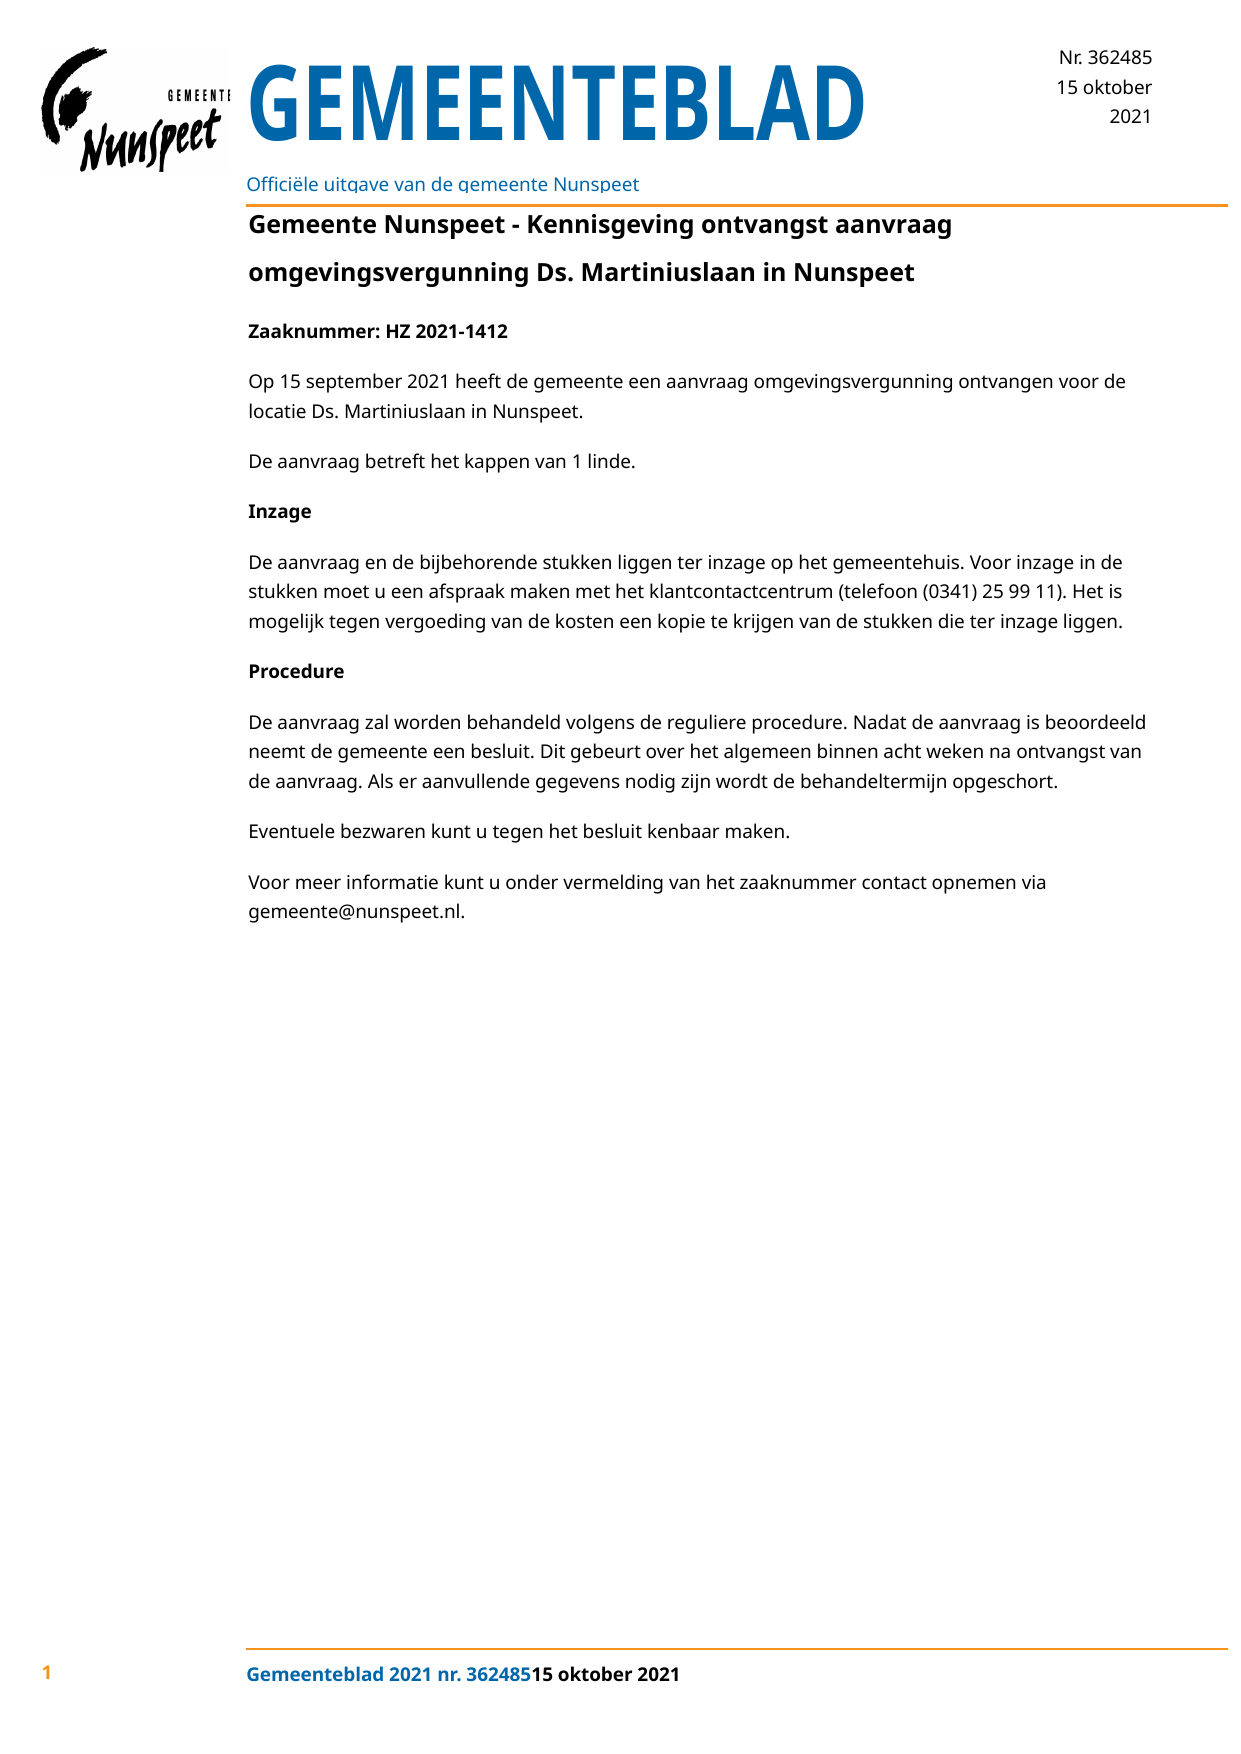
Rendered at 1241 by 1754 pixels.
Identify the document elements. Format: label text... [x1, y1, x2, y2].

text Procedure [248, 659, 1152, 684]
text Inzage [248, 499, 1152, 524]
text Zaaknummer: HZ 2021-1412 [248, 318, 1152, 344]
text Op 15 september 2021 heeft de gemeente een aanvraag omgevingsvergunning ontvangen voor de locatie Ds. Martiniuslaan in Nunspeet. [248, 368, 1152, 424]
text Voor meer informatie kunt u onder vermelding van het zaaknummer contact opnemen via gemeente@nunspeet.nl. [248, 869, 1152, 924]
text De aanvraag betreft het kappen van 1 linde. [248, 448, 1152, 474]
text Eventuele bezwaren kunt u tegen het besluit kenbaar maken. [248, 819, 1152, 844]
text Gemeente Nunspeet - Kennisgeving ontvangst aanvraag omgevingsvergunning Ds. Martiniuslaan in Nunspeet [248, 207, 1152, 288]
text De aanvraag zal worden behandeld volgens de reguliere procedure. Nadat de aanvraag is beoordeeld neemt de gemeente een besluit. Dit gebeurt over het algemeen binnen acht weken na ontvangst van de aanvraag. Als er aanvullende gegevens nodig zijn wordt de behandeltermijn opgeschort. [248, 709, 1152, 794]
text De aanvraag en de bijbehorende stukken liggen ter inzage op het gemeentehuis. Voor inzage in de stukken moet u een afspraak maken met het klantcontactcentrum (telefoon (0341) 25 99 11). Het is mogelijk tegen vergoeding van de kosten een kopie te krijgen van de stukken die ter inzage liggen. [248, 549, 1152, 634]
picture [41, 47, 231, 172]
